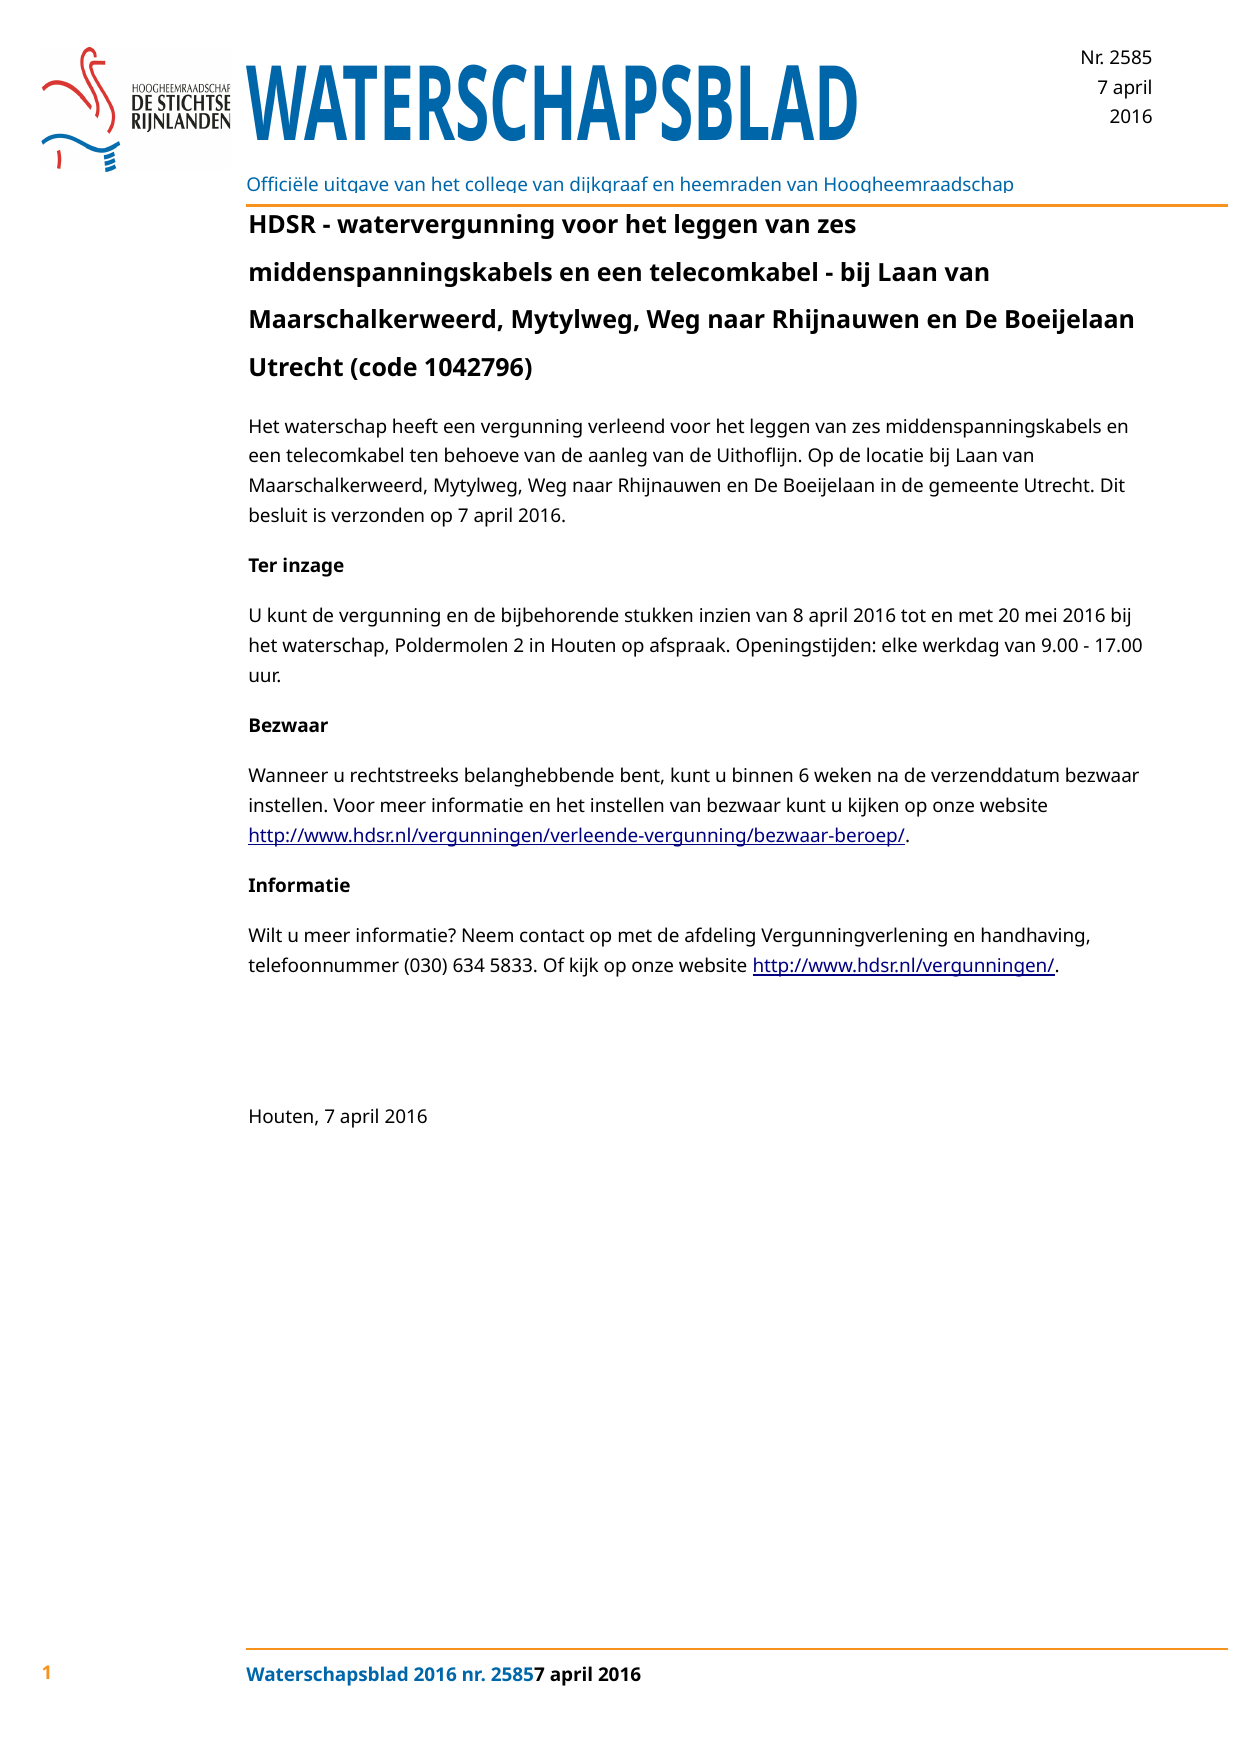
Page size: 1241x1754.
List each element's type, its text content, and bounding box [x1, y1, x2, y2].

text Houten, 7 april 2016 [248, 1103, 1152, 1129]
text HDSR - watervergunning voor het leggen van zes middenspanningskabels en een telecomkabel - bij Laan van Maarschalkerweerd, Mytylweg, Weg naar Rhijnauwen en De Boeijelaan Utrecht (code 1042796) [248, 207, 1152, 384]
text Informatie [248, 872, 1152, 898]
text Bezwaar [248, 712, 1152, 738]
text Ter inzage [248, 552, 1152, 578]
text Wilt u meer informatie? Neem contact op met de afdeling Vergunningverlening en handhaving, telefoonnummer (030) 634 5833. Of kijk op onze website http://www.hdsr.nl/vergunningen/. [248, 923, 1152, 978]
text Het waterschap heeft een vergunning verleend voor het leggen van zes middenspanningskabels en een telecomkabel ten behoeve van de aanleg van de Uithoflijn. Op de locatie bij Laan van Maarschalkerweerd, Mytylweg, Weg naar Rhijnauwen en De Boeijelaan in de gemeente Utrecht. Dit besluit is verzonden op 7 april 2016. [248, 413, 1152, 528]
text U kunt de vergunning en de bijbehorende stukken inzien van 8 april 2016 tot en met 20 mei 2016 bij het waterschap, Poldermolen 2 in Houten op afspraak. Openingstijden: elke werkdag van 9.00 - 17.00 uur. [248, 603, 1152, 688]
text Wanneer u rechtstreeks belanghebbende bent, kunt u binnen 6 weken na de verzenddatum bezwaar instellen. Voor meer informatie en het instellen van bezwaar kunt u kijken op onze website http://www.hdsr.nl/vergunningen/verleende-vergunning/bezwaar-beroep/. [248, 763, 1152, 848]
picture [41, 47, 231, 172]
